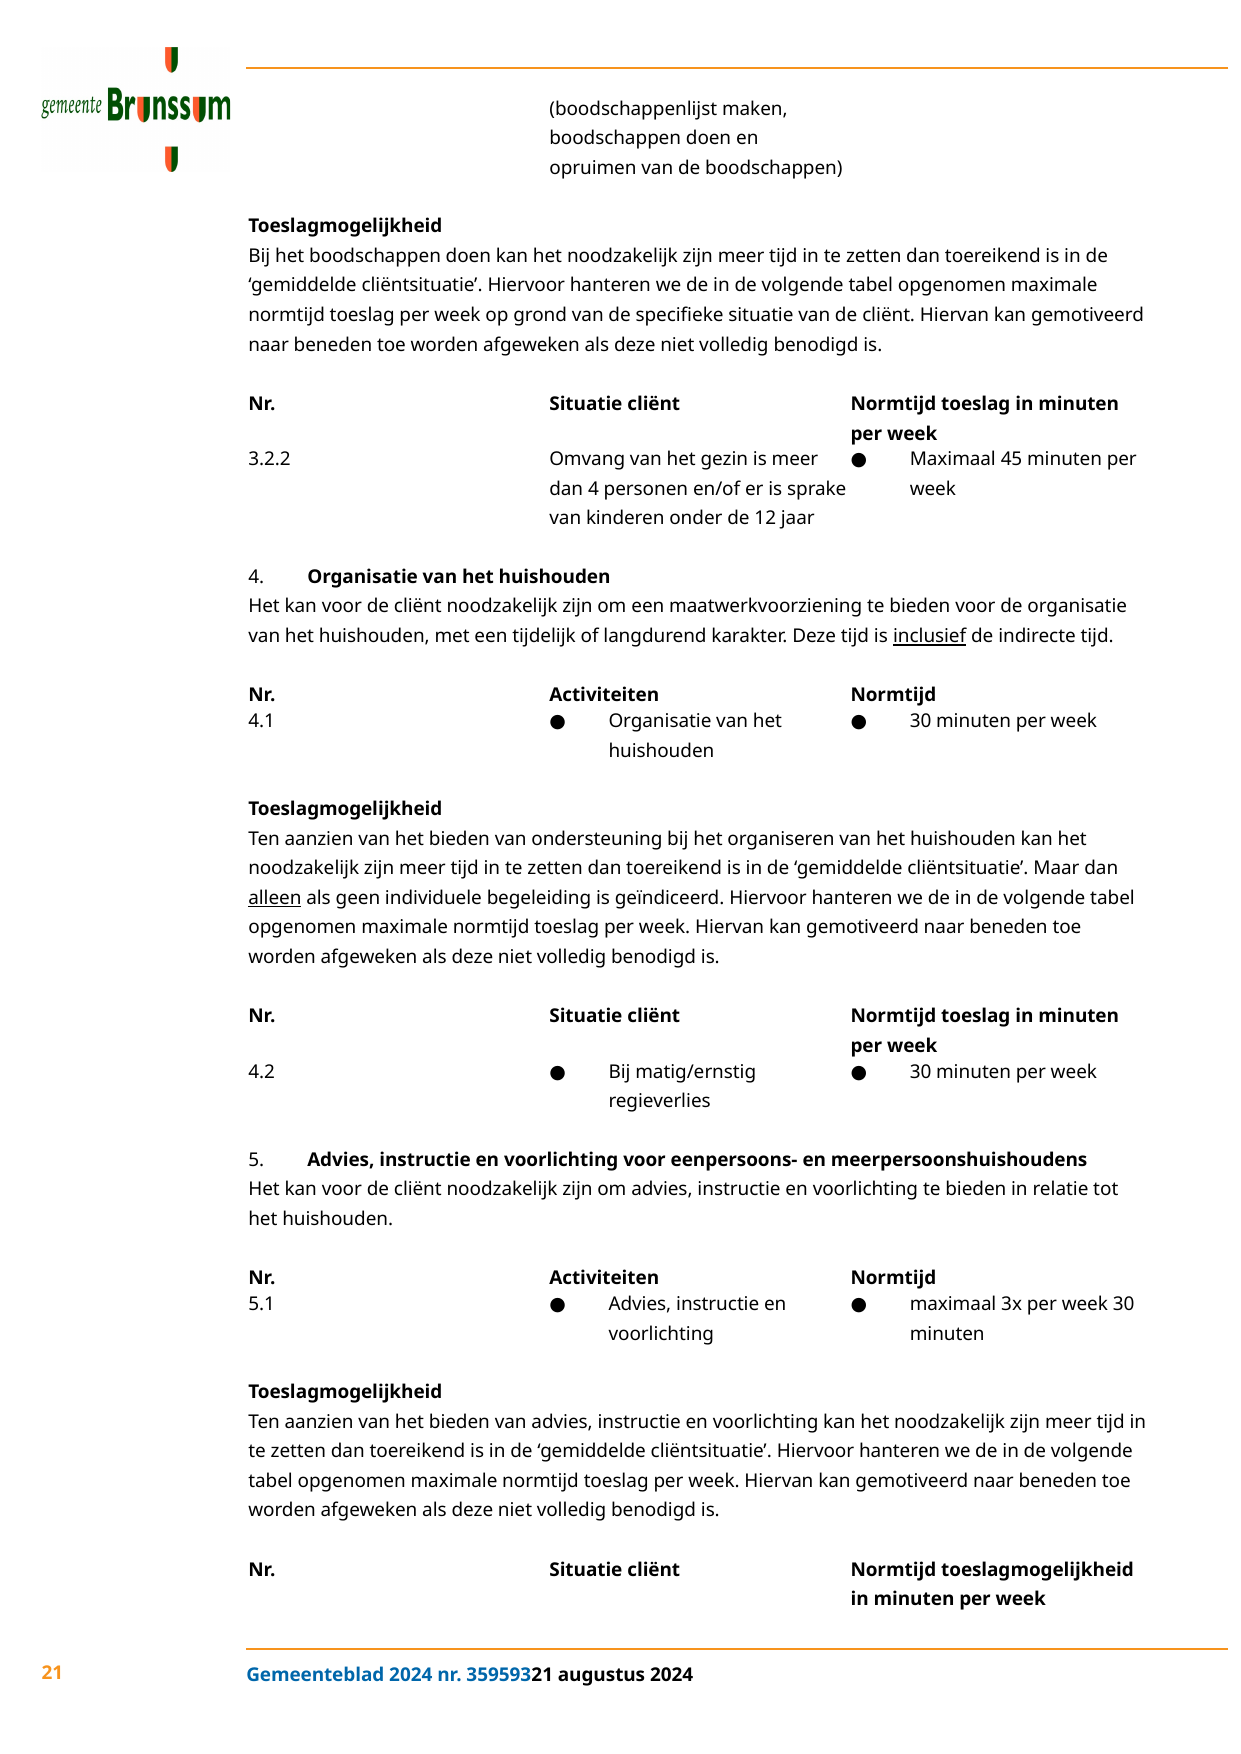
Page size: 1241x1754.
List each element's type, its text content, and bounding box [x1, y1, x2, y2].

table_header Normtijd toeslag in minuten per week [850, 1003, 1152, 1058]
table_cell 30 minuten per week [850, 707, 1152, 763]
table_cell Advies, instructie en voorlichting [549, 1290, 850, 1346]
table_cell 3.2.2 [248, 445, 549, 530]
table_cell 4.1 [248, 707, 549, 763]
table_header Normtijd [850, 682, 1152, 707]
text Ten aanzien van het bieden van advies, instructie en voorlichting kan het noodzakelijk zijn meer tijd in te zetten dan toereikend is in de ‘gemiddelde cliëntsituatie’. Hiervoor hanteren we de in de volgende tabel opgenomen maximale normtijd toeslag per week. Hiervan kan gemotiveerd naar beneden toe worden afgeweken als deze niet volledig benodigd is. [248, 1408, 1152, 1522]
table_header Situatie cliënt [549, 390, 850, 445]
table_header Activiteiten [549, 682, 850, 707]
table_cell [248, 95, 549, 180]
table_header Activiteiten [549, 1265, 850, 1290]
table_cell 5.1 [248, 1290, 549, 1346]
table_header Nr. [248, 1556, 549, 1611]
table_cell Organisatie van het huishouden [549, 707, 850, 763]
table_cell [850, 95, 1152, 180]
table_header Situatie cliënt [549, 1003, 850, 1058]
list Advies, instructie en voorlichting voor eenpersoons- en meerpersoonshuishoudens [248, 1146, 1152, 1172]
table_header Normtijd [850, 1265, 1152, 1290]
table_cell maximaal 3x per week 30 minuten [850, 1290, 1152, 1346]
table_header Nr. [248, 390, 549, 445]
list Organisatie van het huishouden [248, 563, 1152, 589]
table_cell Maximaal 45 minuten per week [850, 445, 1152, 530]
text Toeslagmogelijkheid [248, 795, 1152, 821]
table_header Normtijd toeslag in minuten per week [850, 390, 1152, 445]
text Toeslagmogelijkheid [248, 212, 1152, 238]
text Bij het boodschappen doen kan het noodzakelijk zijn meer tijd in te zetten dan toereikend is in de ‘gemiddelde cliëntsituatie’. Hiervoor hanteren we de in de volgende tabel opgenomen maximale normtijd toeslag per week op grond van de specifieke situatie van de cliënt. Hiervan kan gemotiveerd naar beneden toe worden afgeweken als deze niet volledig benodigd is. [248, 242, 1152, 357]
text Het kan voor de cliënt noodzakelijk zijn om een maatwerkvoorziening te bieden voor de organisatie van het huishouden, met een tijdelijk of langdurend karakter. Deze tijd is inclusief de indirecte tijd. [248, 593, 1152, 648]
text Toeslagmogelijkheid [248, 1378, 1152, 1404]
table_cell Bij matig/ernstig regieverlies [549, 1058, 850, 1113]
table_cell Omvang van het gezin is meer dan 4 personen en/of er is sprake van kinderen onder de 12 jaar [549, 445, 850, 530]
table_header Normtijd toeslagmogelijkheid in minuten per week [850, 1556, 1152, 1611]
text Ten aanzien van het bieden van ondersteuning bij het organiseren van het huishouden kan het noodzakelijk zijn meer tijd in te zetten dan toereikend is in de ‘gemiddelde cliëntsituatie’. Maar dan alleen als geen individuele begeleiding is geïndiceerd. Hiervoor hanteren we de in de volgende tabel opgenomen maximale normtijd toeslag per week. Hiervan kan gemotiveerd naar beneden toe worden afgeweken als deze niet volledig benodigd is. [248, 825, 1152, 969]
table_cell (boodschappenlijst maken, boodschappen doen en opruimen van de boodschappen) [549, 95, 850, 180]
table_header Nr. [248, 1003, 549, 1058]
table_header Nr. [248, 1265, 549, 1290]
table_cell 4.2 [248, 1058, 549, 1113]
text Het kan voor de cliënt noodzakelijk zijn om advies, instructie en voorlichting te bieden in relatie tot het huishouden. [248, 1176, 1152, 1231]
picture [41, 47, 231, 172]
table_header Nr. [248, 682, 549, 707]
table_cell 30 minuten per week [850, 1058, 1152, 1113]
table_header Situatie cliënt [549, 1556, 850, 1611]
